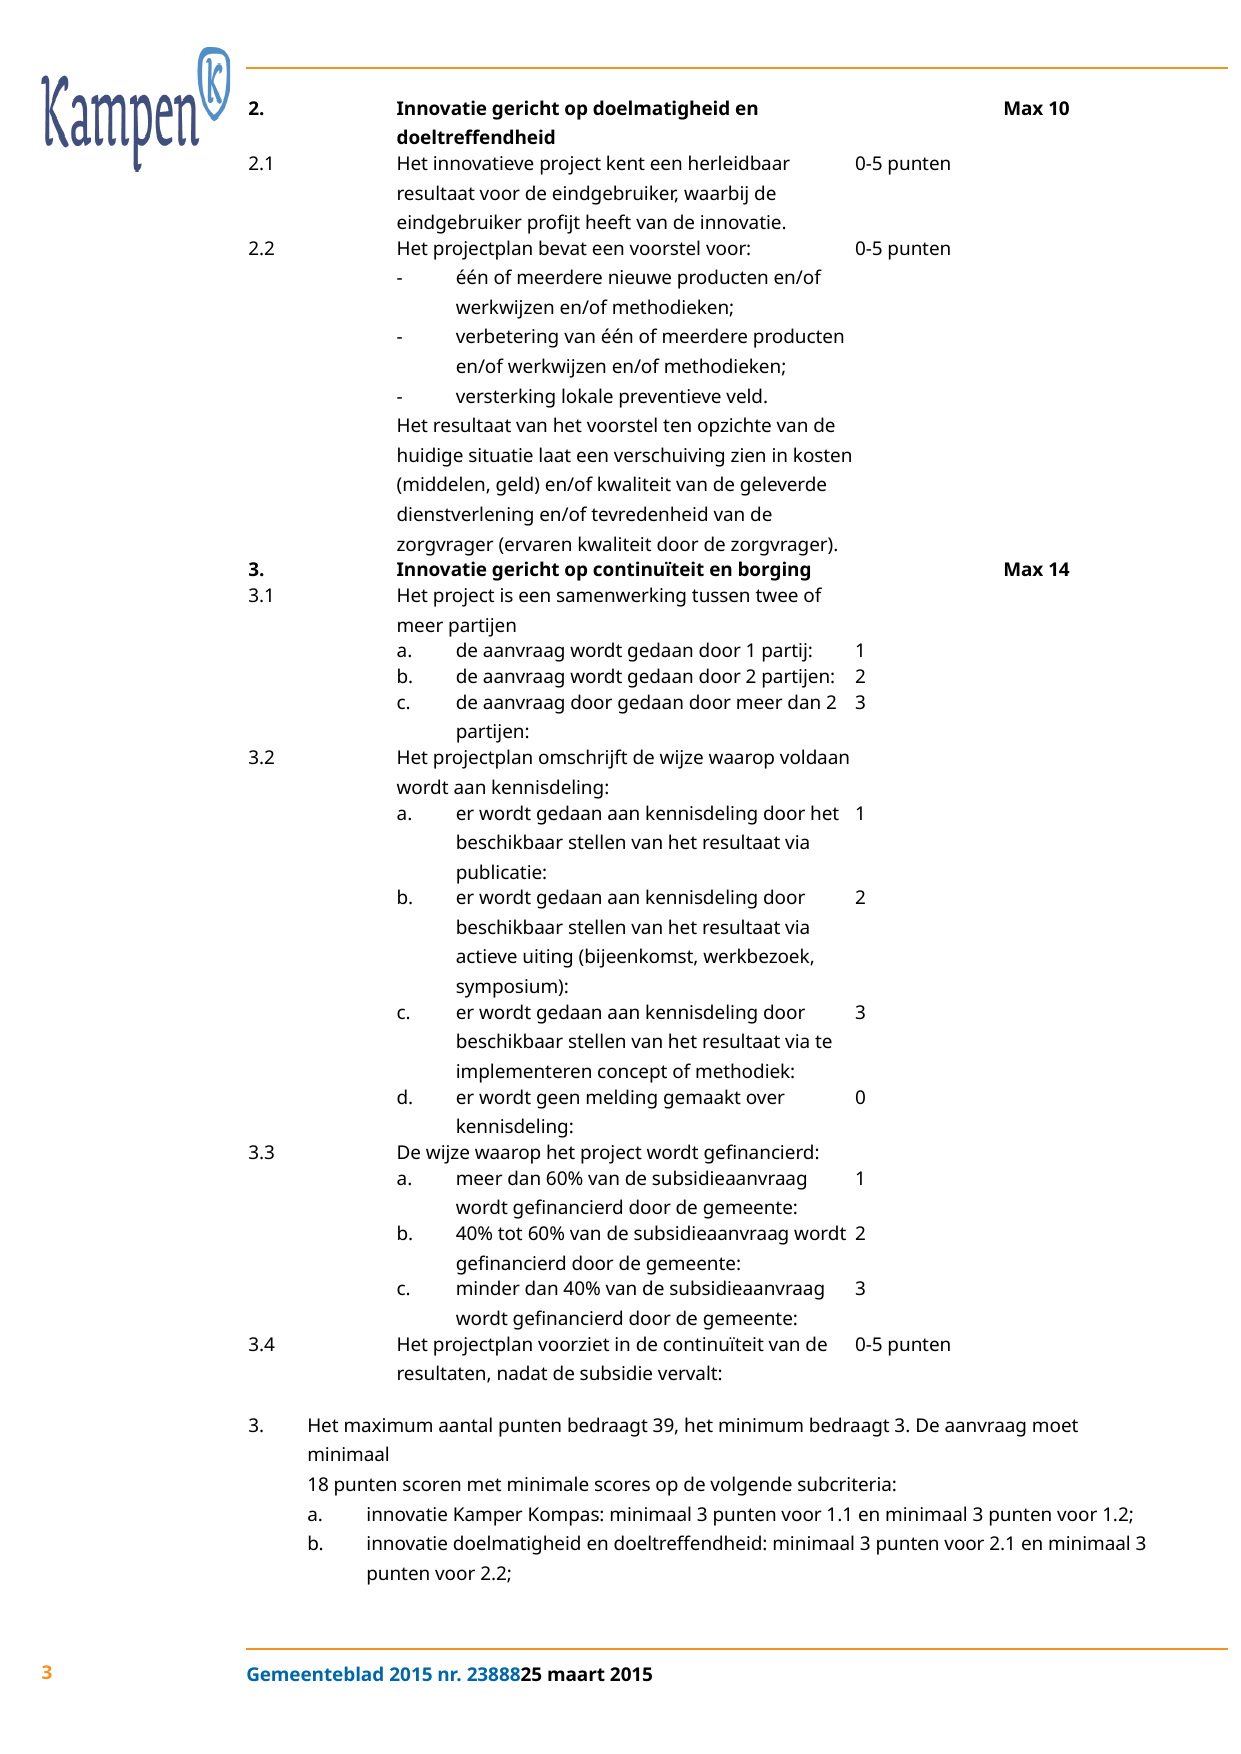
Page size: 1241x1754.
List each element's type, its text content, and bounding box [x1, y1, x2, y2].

table_cell 2 [855, 1220, 1003, 1276]
table_cell [855, 582, 1003, 638]
table_cell de aanvraag wordt gedaan door 2 partijen: [396, 663, 855, 689]
table_cell De wijze waarop het project wordt gefinancierd: [396, 1139, 855, 1165]
table_cell [1003, 999, 1152, 1084]
table_cell 40% tot 60% van de subsidieaanvraag wordt gefinancierd door de gemeente: [396, 1220, 855, 1276]
list Het maximum aantal punten bedraagt 39, het minimum bedraagt 3. De aanvraag moet minimaal [248, 1412, 1152, 1467]
table_cell 0 [855, 1084, 1003, 1139]
table_cell 3.4 [248, 1331, 396, 1386]
table_cell 3 [855, 689, 1003, 744]
table_cell Innovatie gericht op doelmatigheid en doeltreffendheid [396, 95, 855, 150]
table_cell 1 [855, 638, 1003, 663]
table_cell Het project is een samenwerking tussen twee of meer partijen [396, 582, 855, 638]
table_cell er wordt gedaan aan kennisdeling door beschikbaar stellen van het resultaat via actieve uiting (bijeenkomst, werkbezoek, symposium): [396, 885, 855, 999]
table_cell [1003, 1276, 1152, 1331]
list innovatie Kamper Kompas: minimaal 3 punten voor 1.1 en minimaal 3 punten voor 1.2; [307, 1501, 1152, 1526]
picture [41, 47, 231, 172]
table_cell [1003, 885, 1152, 999]
table_cell 1 [855, 1165, 1003, 1220]
table_cell [1003, 800, 1152, 884]
table_cell 2 [855, 885, 1003, 999]
table_cell [855, 95, 1003, 150]
table_cell [1003, 582, 1152, 638]
table_cell [1003, 150, 1152, 235]
table_cell Max 14 [1003, 557, 1152, 582]
table_cell [1003, 689, 1152, 744]
table_cell 3 [855, 1276, 1003, 1331]
table_cell er wordt geen melding gemaakt over kennisdeling: [396, 1084, 855, 1139]
table_cell 0-5 punten [855, 150, 1003, 235]
table_cell meer dan 60% van de subsidieaanvraag wordt gefinancierd door de gemeente: [396, 1165, 855, 1220]
table_cell Innovatie gericht op continuïteit en borging [396, 557, 855, 582]
table_cell [1003, 663, 1152, 689]
list 18 punten scoren met minimale scores op de volgende subcriteria: [248, 1471, 1152, 1497]
table_cell 2 [855, 663, 1003, 689]
table_cell 2. [248, 95, 396, 150]
list innovatie doelmatigheid en doeltreffendheid: minimaal 3 punten voor 2.1 en minimaal 3 punten voor 2.2; [307, 1530, 1152, 1586]
table_cell 0-5 punten [855, 235, 1003, 557]
table_cell 3 [855, 999, 1003, 1084]
table_cell er wordt gedaan aan kennisdeling door beschikbaar stellen van het resultaat via te implementeren concept of methodiek: [396, 999, 855, 1084]
table_cell [1003, 638, 1152, 663]
table_cell Het projectplan voorziet in de continuïteit van de resultaten, nadat de subsidie vervalt: [396, 1331, 855, 1386]
table_cell [1003, 1165, 1152, 1220]
table_cell 1 [855, 800, 1003, 884]
table_cell de aanvraag door gedaan door meer dan 2 partijen: [396, 689, 855, 744]
table_cell [1003, 1084, 1152, 1139]
table_cell [855, 1139, 1003, 1165]
table_cell 3.2 [248, 744, 396, 1139]
table_cell Het innovatieve project kent een herleidbaar resultaat voor de eindgebruiker, waarbij de eindgebruiker profijt heeft van de innovatie. [396, 150, 855, 235]
table_cell [1003, 1220, 1152, 1276]
table_cell 2.2 [248, 235, 396, 557]
table_cell Het projectplan omschrijft de wijze waarop voldaan wordt aan kennisdeling: [396, 744, 855, 800]
table_cell [1003, 744, 1152, 800]
table_cell [1003, 1331, 1152, 1386]
table_cell 2.1 [248, 150, 396, 235]
table_cell [855, 744, 1003, 800]
table_cell 0-5 punten [855, 1331, 1003, 1386]
table_cell er wordt gedaan aan kennisdeling door het beschikbaar stellen van het resultaat via publicatie: [396, 800, 855, 884]
table_cell minder dan 40% van de subsidieaanvraag wordt gefinancierd door de gemeente: [396, 1276, 855, 1331]
table_cell Max 10 [1003, 95, 1152, 150]
table_cell [1003, 1139, 1152, 1165]
table_cell [855, 557, 1003, 582]
table_cell 3.3 [248, 1139, 396, 1331]
table_cell de aanvraag wordt gedaan door 1 partij: [396, 638, 855, 663]
table_cell Het projectplan bevat een voorstel voor: één of meerdere nieuwe producten en/of werkwijzen en/of methodieken; verbetering van één of meerdere producten en/of werkwijzen en/of methodieken; versterking lokale preventieve veld. Het resultaat van het voorstel ten opzichte van de huidige situatie laat een verschuiving zien in kosten (middelen, geld) en/of kwaliteit van de geleverde dienstverlening en/of tevredenheid van de zorgvrager (ervaren kwaliteit door de zorgvrager). [396, 235, 855, 557]
table_cell 3.1 [248, 582, 396, 744]
table_cell 3. [248, 557, 396, 582]
table_cell [1003, 235, 1152, 557]
